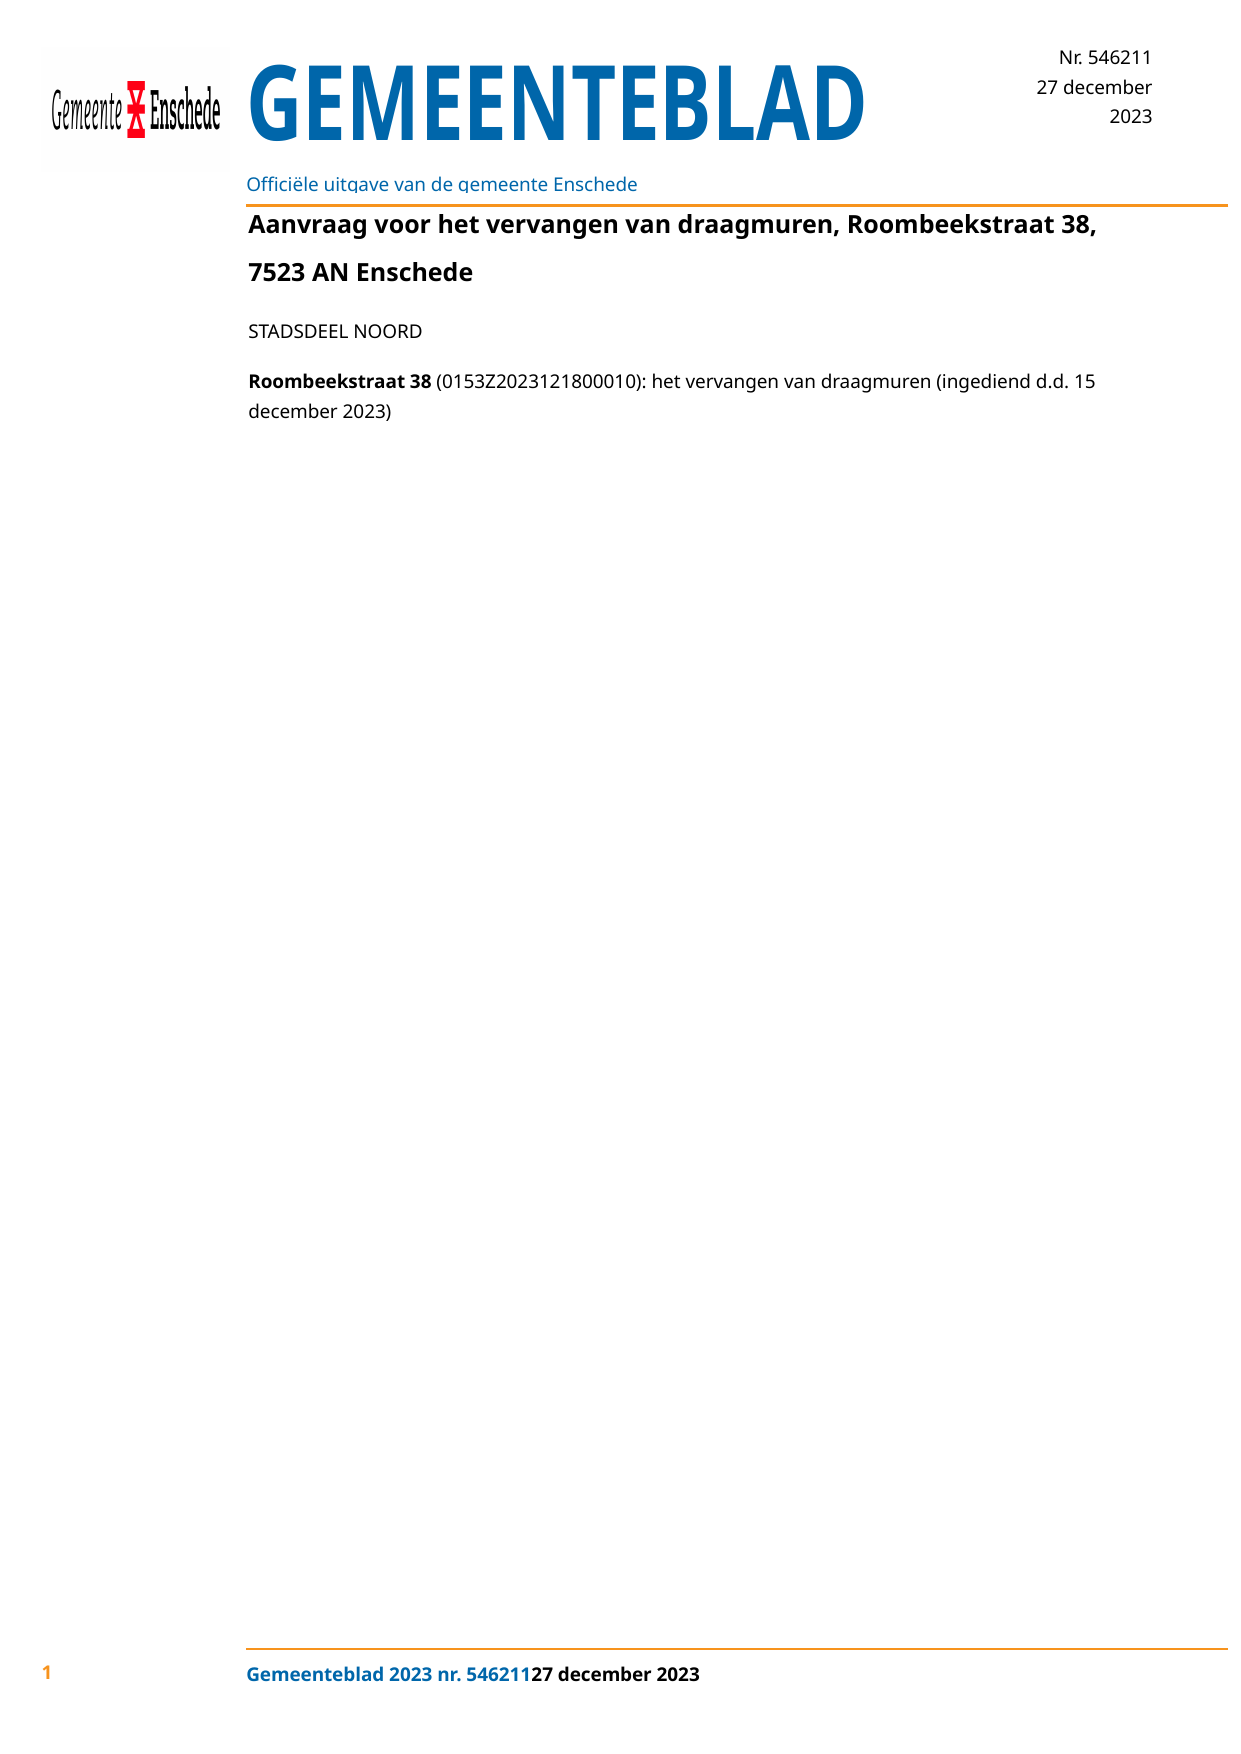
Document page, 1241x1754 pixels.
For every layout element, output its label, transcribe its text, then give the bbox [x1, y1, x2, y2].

picture [41, 47, 231, 172]
text STADSDEEL NOORD [248, 318, 1152, 344]
text Aanvraag voor het vervangen van draagmuren, Roombeekstraat 38, 7523 AN Enschede [248, 207, 1152, 288]
text Roombeekstraat 38 (0153Z2023121800010): het vervangen van draagmuren (ingediend d.d. 15 december 2023) [248, 368, 1152, 424]
